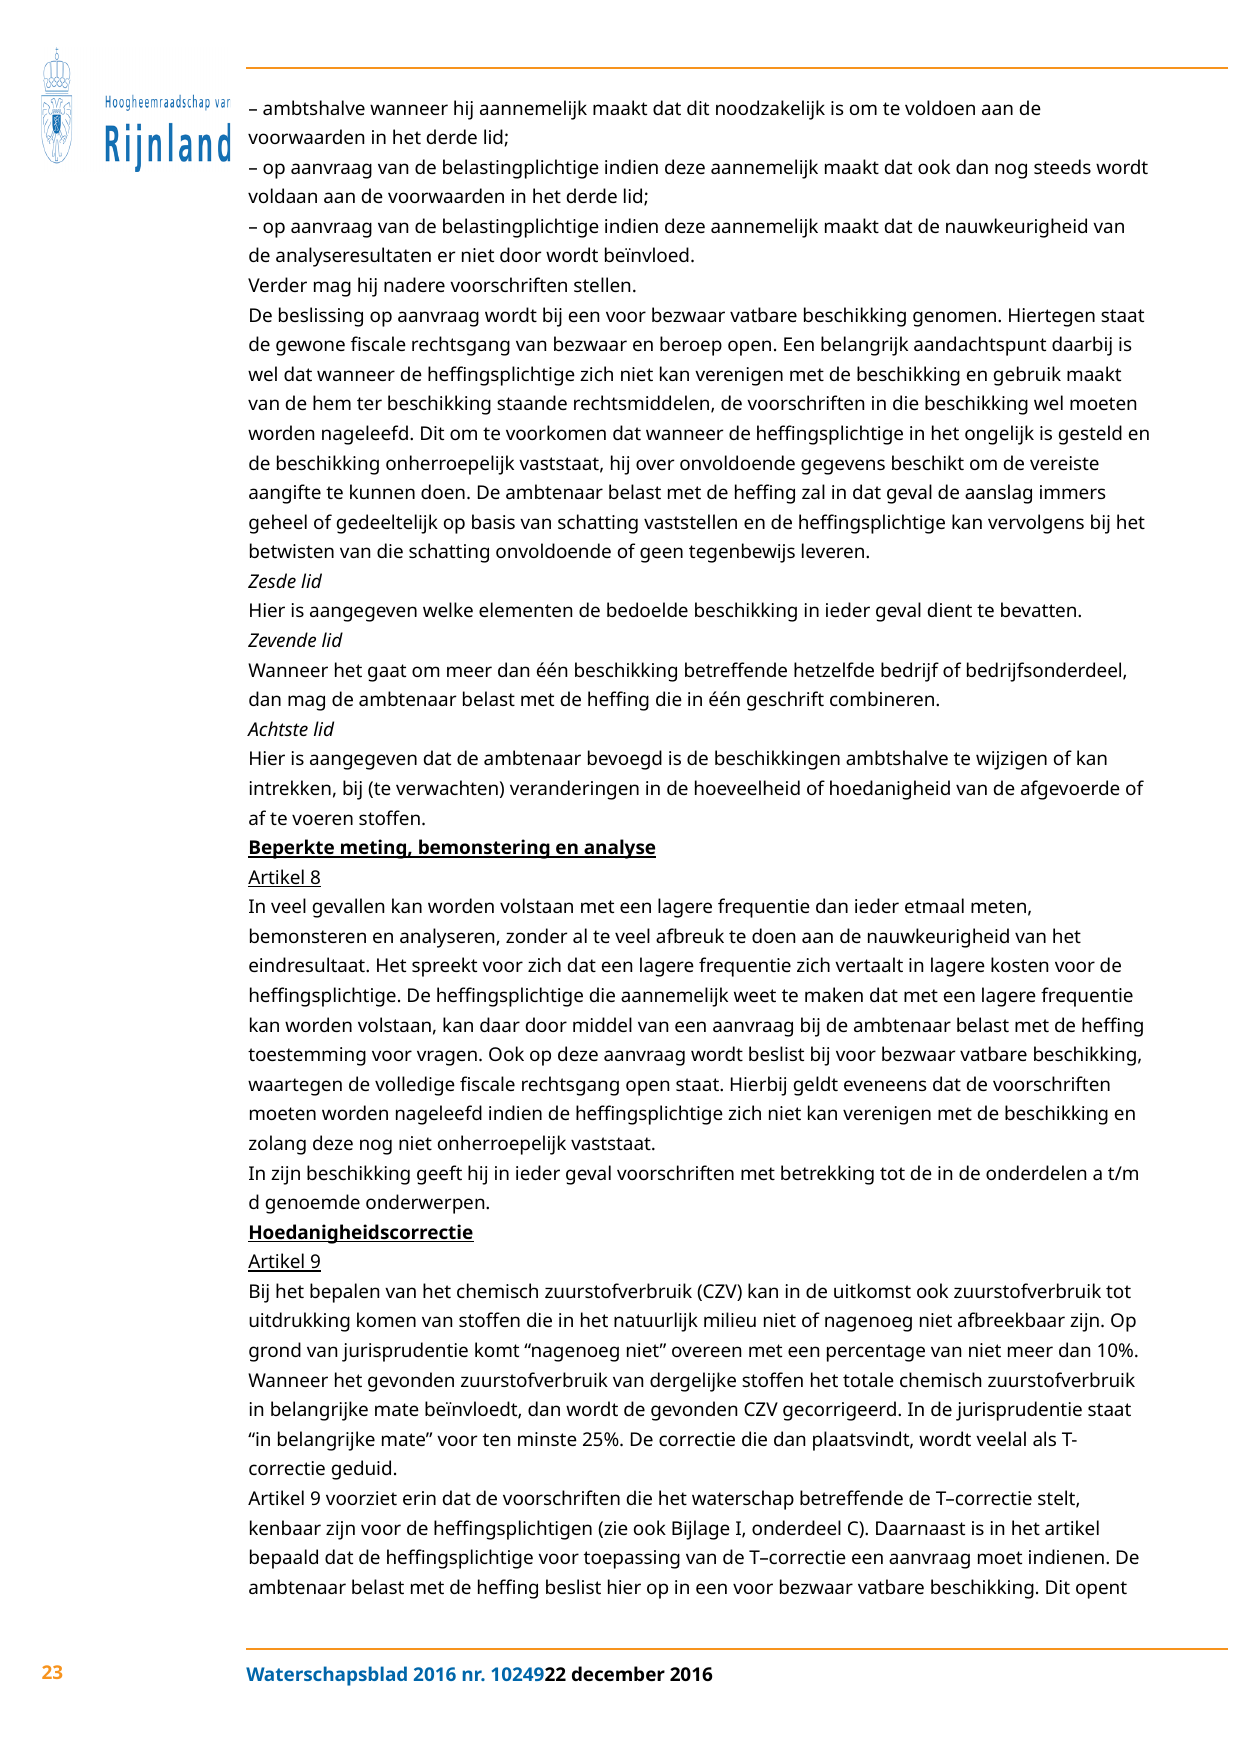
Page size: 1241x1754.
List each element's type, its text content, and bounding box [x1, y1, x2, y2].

text – ambtshalve wanneer hij aannemelijk maakt dat dit noodzakelijk is om te voldoen aan de voorwaarden in het derde lid; [248, 95, 1152, 150]
text – op aanvraag van de belastingplichtige indien deze aannemelijk maakt dat ook dan nog steeds wordt voldaan aan de voorwaarden in het derde lid; [248, 154, 1152, 209]
text In veel gevallen kan worden volstaan met een lagere frequentie dan ieder etmaal meten, bemonsteren en analyseren, zonder al te veel afbreuk te doen aan de nauwkeurigheid van het eindresultaat. Het spreekt voor zich dat een lagere frequentie zich vertaalt in lagere kosten voor de heffingsplichtige. De heffingsplichtige die aannemelijk weet te maken dat met een lagere frequentie kan worden volstaan, kan daar door middel van een aanvraag bij de ambtenaar belast met de heffing toestemming voor vragen. Ook op deze aanvraag wordt beslist bij voor bezwaar vatbare beschikking, waartegen de volledige fiscale rechtsgang open staat. Hierbij geldt eveneens dat de voorschriften moeten worden nageleefd indien de heffingsplichtige zich niet kan verenigen met de beschikking en zolang deze nog niet onherroepelijk vaststaat. [248, 893, 1152, 1156]
text Zevende lid [248, 627, 1152, 653]
text Achtste lid [248, 716, 1152, 742]
text Artikel 8 [248, 864, 1152, 890]
text Artikel 9 voorziet erin dat de voorschriften die het waterschap betreffende de T–correctie stelt, kenbaar zijn voor de heffingsplichtigen (zie ook Bijlage I, onderdeel C). Daarnaast is in het artikel bepaald dat de heffingsplichtige voor toepassing van de T–correctie een aanvraag moet indienen. De ambtenaar belast met de heffing beslist hier op in een voor bezwaar vatbare beschikking. Dit opent [248, 1485, 1152, 1600]
text Hier is aangegeven dat de ambtenaar bevoegd is de beschikkingen ambtshalve te wijzigen of kan intrekken, bij (te verwachten) veranderingen in de hoeveelheid of hoedanigheid van de afgevoerde of af te voeren stoffen. [248, 746, 1152, 831]
text Artikel 9 [248, 1248, 1152, 1274]
text Wanneer het gaat om meer dan één beschikking betreffende hetzelfde bedrijf of bedrijfsonderdeel, dan mag de ambtenaar belast met de heffing die in één geschrift combineren. [248, 657, 1152, 712]
text Bij het bepalen van het chemisch zuurstofverbruik (CZV) kan in de uitkomst ook zuurstofverbruik tot uitdrukking komen van stoffen die in het natuurlijk milieu niet of nagenoeg niet afbreekbaar zijn. Op grond van jurisprudentie komt “nagenoeg niet” overeen met een percentage van niet meer dan 10%. Wanneer het gevonden zuurstofverbruik van dergelijke stoffen het totale chemisch zuurstofverbruik in belangrijke mate beïnvloedt, dan wordt de gevonden CZV gecorrigeerd. In de jurisprudentie staat “in belangrijke mate” voor ten minste 25%. De correctie die dan plaatsvindt, wordt veelal als T-correctie geduid. [248, 1278, 1152, 1481]
picture [41, 47, 231, 172]
text Beperkte meting, bemonstering en analyse [248, 834, 1152, 860]
text Hier is aangegeven welke elementen de bedoelde beschikking in ieder geval dient te bevatten. [248, 598, 1152, 623]
text De beslissing op aanvraag wordt bij een voor bezwaar vatbare beschikking genomen. Hiertegen staat de gewone fiscale rechtsgang van bezwaar en beroep open. Een belangrijk aandachtspunt daarbij is wel dat wanneer de heffingsplichtige zich niet kan verenigen met de beschikking en gebruik maakt van de hem ter beschikking staande rechtsmiddelen, de voorschriften in die beschikking wel moeten worden nageleefd. Dit om te voorkomen dat wanneer de heffingsplichtige in het ongelijk is gesteld en de beschikking onherroepelijk vaststaat, hij over onvoldoende gegevens beschikt om de vereiste aangifte te kunnen doen. De ambtenaar belast met de heffing zal in dat geval de aanslag immers geheel of gedeeltelijk op basis van schatting vaststellen en de heffingsplichtige kan vervolgens bij het betwisten van die schatting onvoldoende of geen tegenbewijs leveren. [248, 302, 1152, 564]
text Zesde lid [248, 568, 1152, 594]
text In zijn beschikking geeft hij in ieder geval voorschriften met betrekking tot de in de onderdelen a t/m d genoemde onderwerpen. [248, 1160, 1152, 1215]
text Verder mag hij nadere voorschriften stellen. [248, 272, 1152, 298]
text Hoedanigheidscorrectie [248, 1219, 1152, 1245]
text – op aanvraag van de belastingplichtige indien deze aannemelijk maakt dat de nauwkeurigheid van de analyseresultaten er niet door wordt beïnvloed. [248, 213, 1152, 268]
